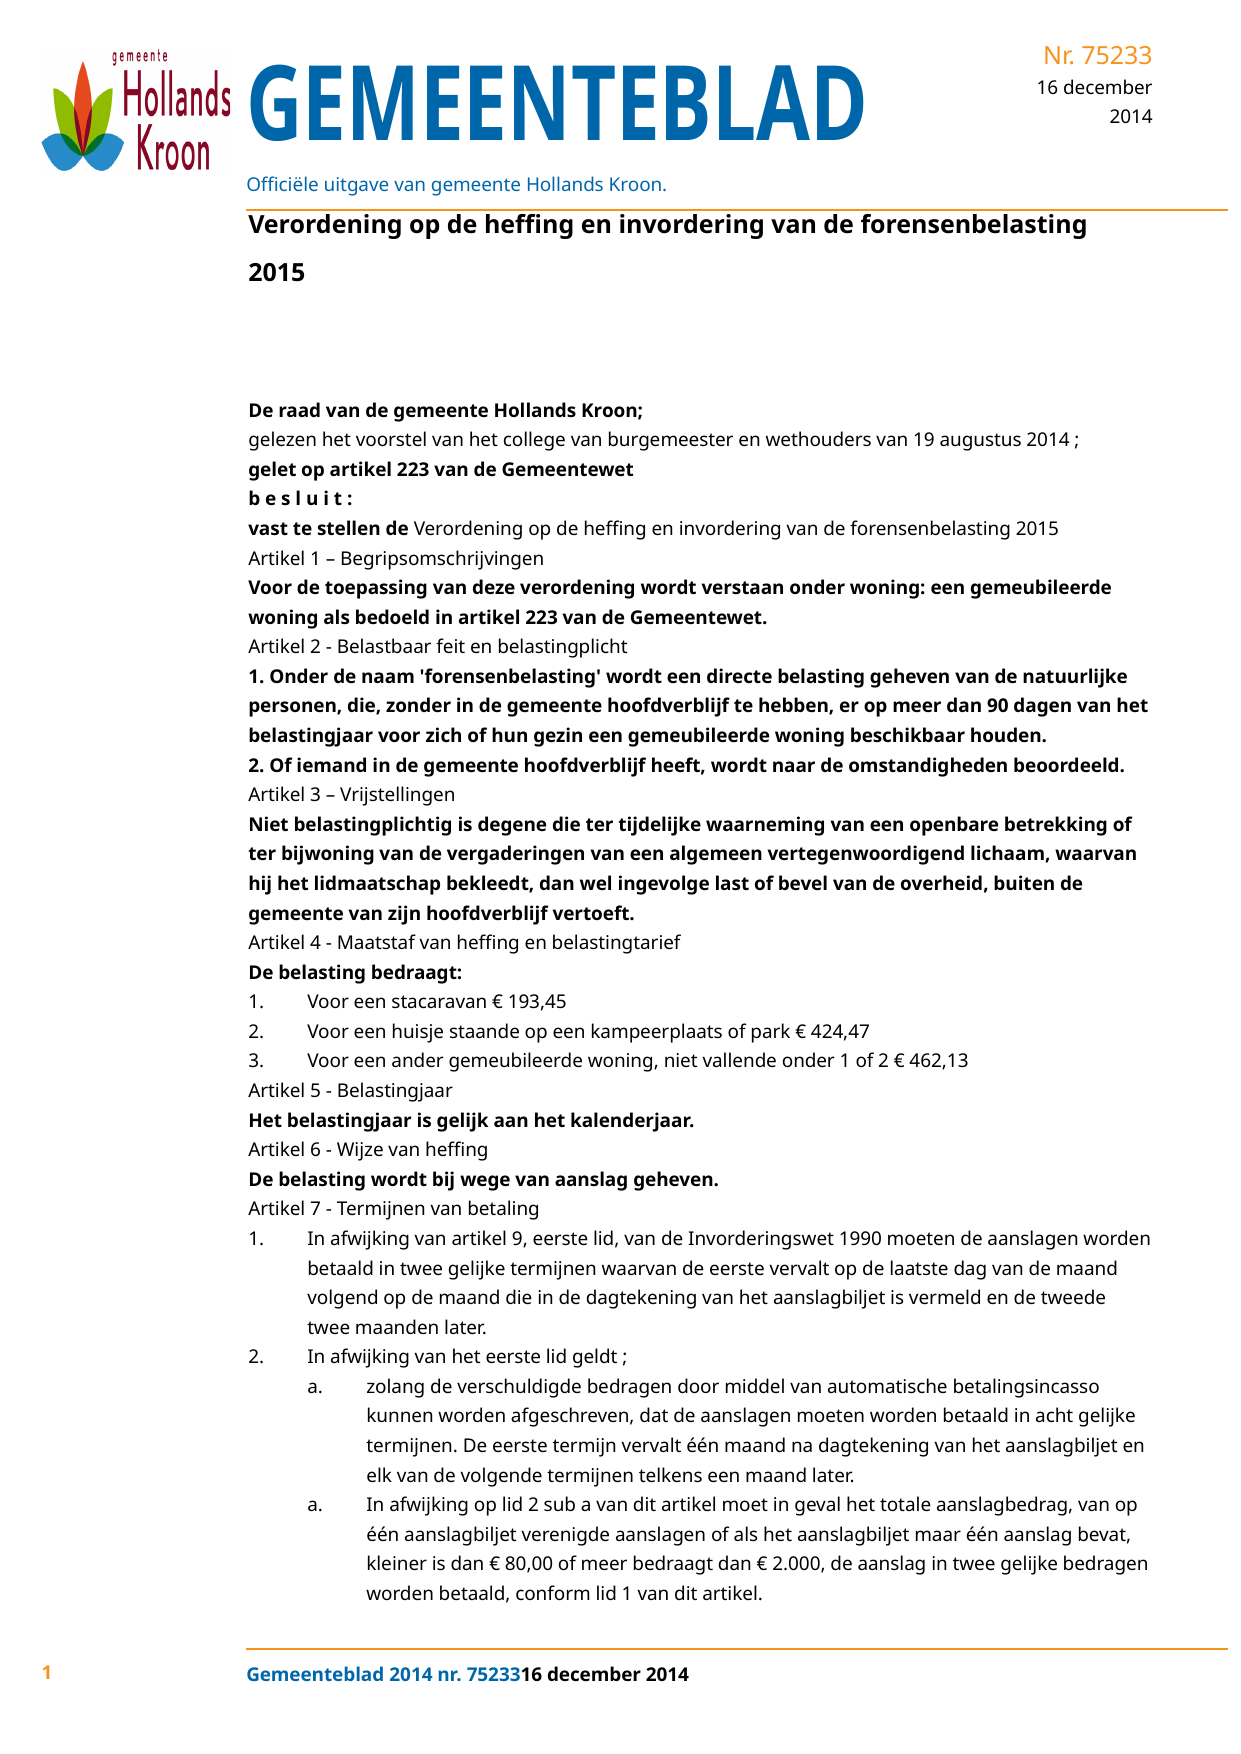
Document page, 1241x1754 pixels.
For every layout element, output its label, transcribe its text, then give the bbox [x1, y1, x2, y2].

text vast te stellen de Verordening op de heffing en invordering van de forensenbelasting 2015 [248, 515, 1152, 541]
list Voor een stacaravan € 193,45 [248, 988, 1152, 1014]
text Het belastingjaar is gelijk aan het kalenderjaar. [248, 1107, 1152, 1132]
text gelezen het voorstel van het college van burgemeester en wethouders van 19 augustus 2014 ; [248, 426, 1152, 452]
text gelet op artikel 223 van de Gemeentewet [248, 456, 1152, 482]
text De belasting bedraagt: [248, 959, 1152, 984]
text Niet belastingplichtig is degene die ter tijdelijke waarneming van een openbare betrekking of ter bijwoning van de vergaderingen van een algemeen vertegenwoordigend lichaam, waarvan hij het lidmaatschap bekleedt, dan wel ingevolge last of bevel van de overheid, buiten de gemeente van zijn hoofdverblijf vertoeft. [248, 811, 1152, 925]
list In afwijking van artikel 9, eerste lid, van de Invorderingswet 1990 moeten de aanslagen worden betaald in twee gelijke termijnen waarvan de eerste vervalt op de laatste dag van de maand volgend op de maand die in de dagtekening van het aanslagbiljet is vermeld en de tweede twee maanden later. [248, 1225, 1152, 1339]
text Artikel 7 - Termijnen van betaling [248, 1196, 1152, 1221]
list In afwijking van het eerste lid geldt ; [248, 1343, 1152, 1369]
text Artikel 2 - Belastbaar feit en belastingplicht [248, 633, 1152, 659]
text Artikel 6 - Wijze van heffing [248, 1136, 1152, 1162]
text Artikel 4 - Maatstaf van heffing en belastingtarief [248, 929, 1152, 955]
list Voor een ander gemeubileerde woning, niet vallende onder 1 of 2 € 462,13 [248, 1048, 1152, 1073]
text 1. Onder de naam 'forensenbelasting' wordt een directe belasting geheven van de natuurlijke personen, die, zonder in de gemeente hoofdverblijf te hebben, er op meer dan 90 dagen van het belastingjaar voor zich of hun gezin een gemeubileerde woning beschikbaar houden. [248, 663, 1152, 748]
text Voor de toepassing van deze verordening wordt verstaan onder woning: een gemeubileerde woning als bedoeld in artikel 223 van de Gemeentewet. [248, 574, 1152, 629]
text De raad van de gemeente Hollands Kroon; [248, 397, 1152, 422]
text Artikel 1 – Begripsomschrijvingen [248, 545, 1152, 570]
text b e s l u i t : [248, 486, 1152, 511]
text De belasting wordt bij wege van aanslag geheven. [248, 1166, 1152, 1192]
list Voor een huisje staande op een kampeerplaats of park € 424,47 [248, 1018, 1152, 1044]
text Verordening op de heffing en invordering van de forensenbelasting 2015 [248, 211, 1152, 288]
text Artikel 5 - Belastingjaar [248, 1077, 1152, 1103]
text Artikel 3 – Vrijstellingen [248, 781, 1152, 807]
list zolang de verschuldigde bedragen door middel van automatische betalingsincasso kunnen worden afgeschreven, dat de aanslagen moeten worden betaald in acht gelijke termijnen. De eerste termijn vervalt één maand na dagtekening van het aanslagbiljet en elk van de volgende termijnen telkens een maand later. [307, 1373, 1152, 1487]
text 2. Of iemand in de gemeente hoofdverblijf heeft, wordt naar de omstandigheden beoordeeld. [248, 752, 1152, 777]
list In afwijking op lid 2 sub a van dit artikel moet in geval het totale aanslagbedrag, van op één aanslagbiljet verenigde aanslagen of als het aanslagbiljet maar één aanslag bevat, kleiner is dan € 80,00 of meer bedraagt dan € 2.000, de aanslag in twee gelijke bedragen worden betaald, conform lid 1 van dit artikel. [307, 1491, 1152, 1606]
picture [41, 47, 231, 172]
